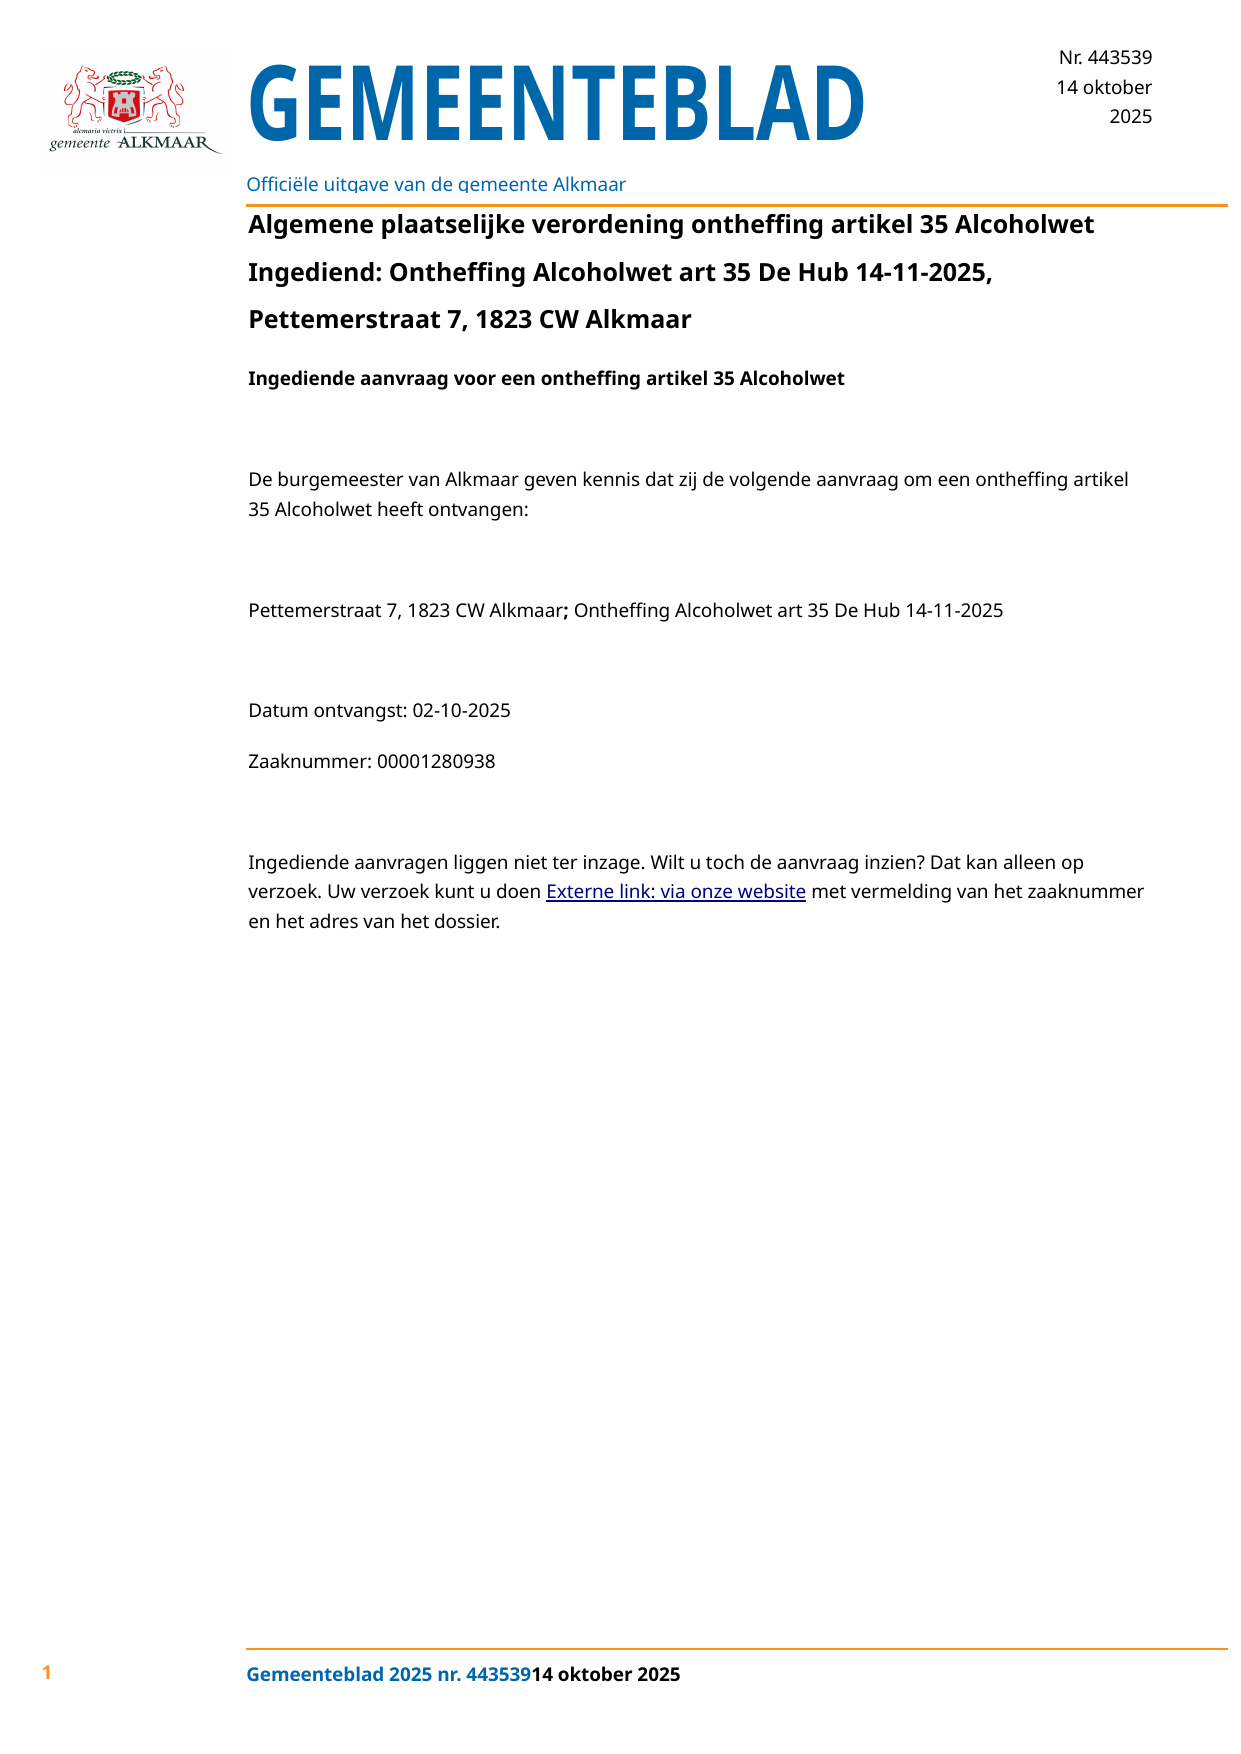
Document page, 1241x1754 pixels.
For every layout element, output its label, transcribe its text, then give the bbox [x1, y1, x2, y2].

text Zaaknummer: 00001280938 [248, 748, 1152, 774]
text Datum ontvangst: 02-10-2025 [248, 698, 1152, 723]
text Ingediende aanvragen liggen niet ter inzage. Wilt u toch de aanvraag inzien? Dat kan alleen op verzoek. Uw verzoek kunt u doen Externe link: via onze website met vermelding van het zaaknummer en het adres van het dossier. [248, 849, 1152, 934]
text Algemene plaatselijke verordening ontheffing artikel 35 Alcoholwet Ingediend: Ontheffing Alcoholwet art 35 De Hub 14-11-2025, Pettemerstraat 7, 1823 CW Alkmaar [248, 207, 1152, 336]
text De burgemeester van Alkmaar geven kennis dat zij de volgende aanvraag om een ontheffing artikel 35 Alcoholwet heeft ontvangen: [248, 466, 1152, 522]
text Pettemerstraat 7, 1823 CW Alkmaar; Ontheffing Alcoholwet art 35 De Hub 14-11-2025 [248, 597, 1152, 622]
text Ingediende aanvraag voor een ontheffing artikel 35 Alcoholwet [248, 366, 1152, 391]
picture [41, 47, 231, 172]
